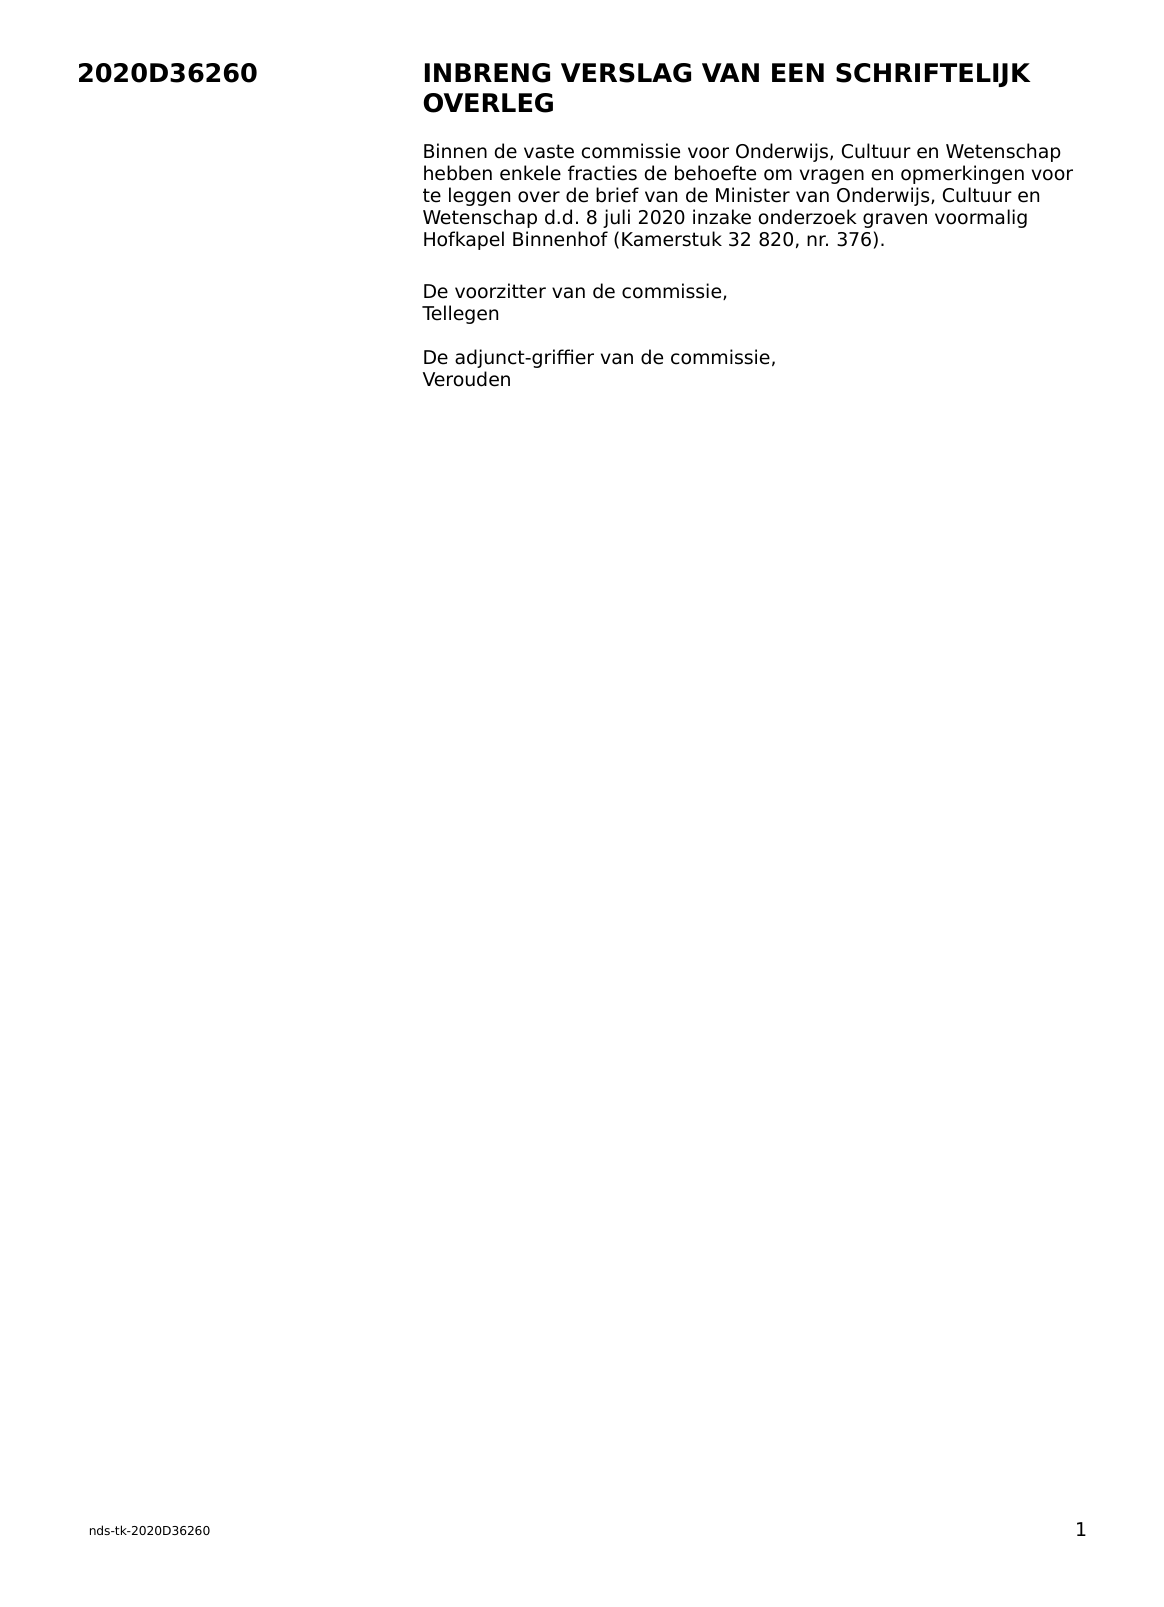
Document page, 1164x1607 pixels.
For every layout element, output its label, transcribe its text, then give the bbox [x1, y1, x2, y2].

text Binnen de vaste commissie voor Onderwijs, Cultuur en Wetenschap hebben enkele fracties de behoefte om vragen en opmerkingen voor te leggen over de brief van de Minister van Onderwijs, Cultuur en Wetenschap d.d. 8 juli 2020 inzake onderzoek graven voormalig Hofkapel Binnenhof (Kamerstuk 32 820, nr. 376). [422, 141, 1087, 251]
text nds-tk-2020D36260 [88, 1524, 323, 1538]
text De voorzitter van de commissie, Tellegen [422, 281, 1087, 324]
text 2020D36260 INBRENG VERSLAG VAN EEN SCHRIFTELIJK OVERLEG [77, 59, 1087, 118]
text De adjunct-griffier van de commissie, Verouden [422, 347, 1087, 391]
